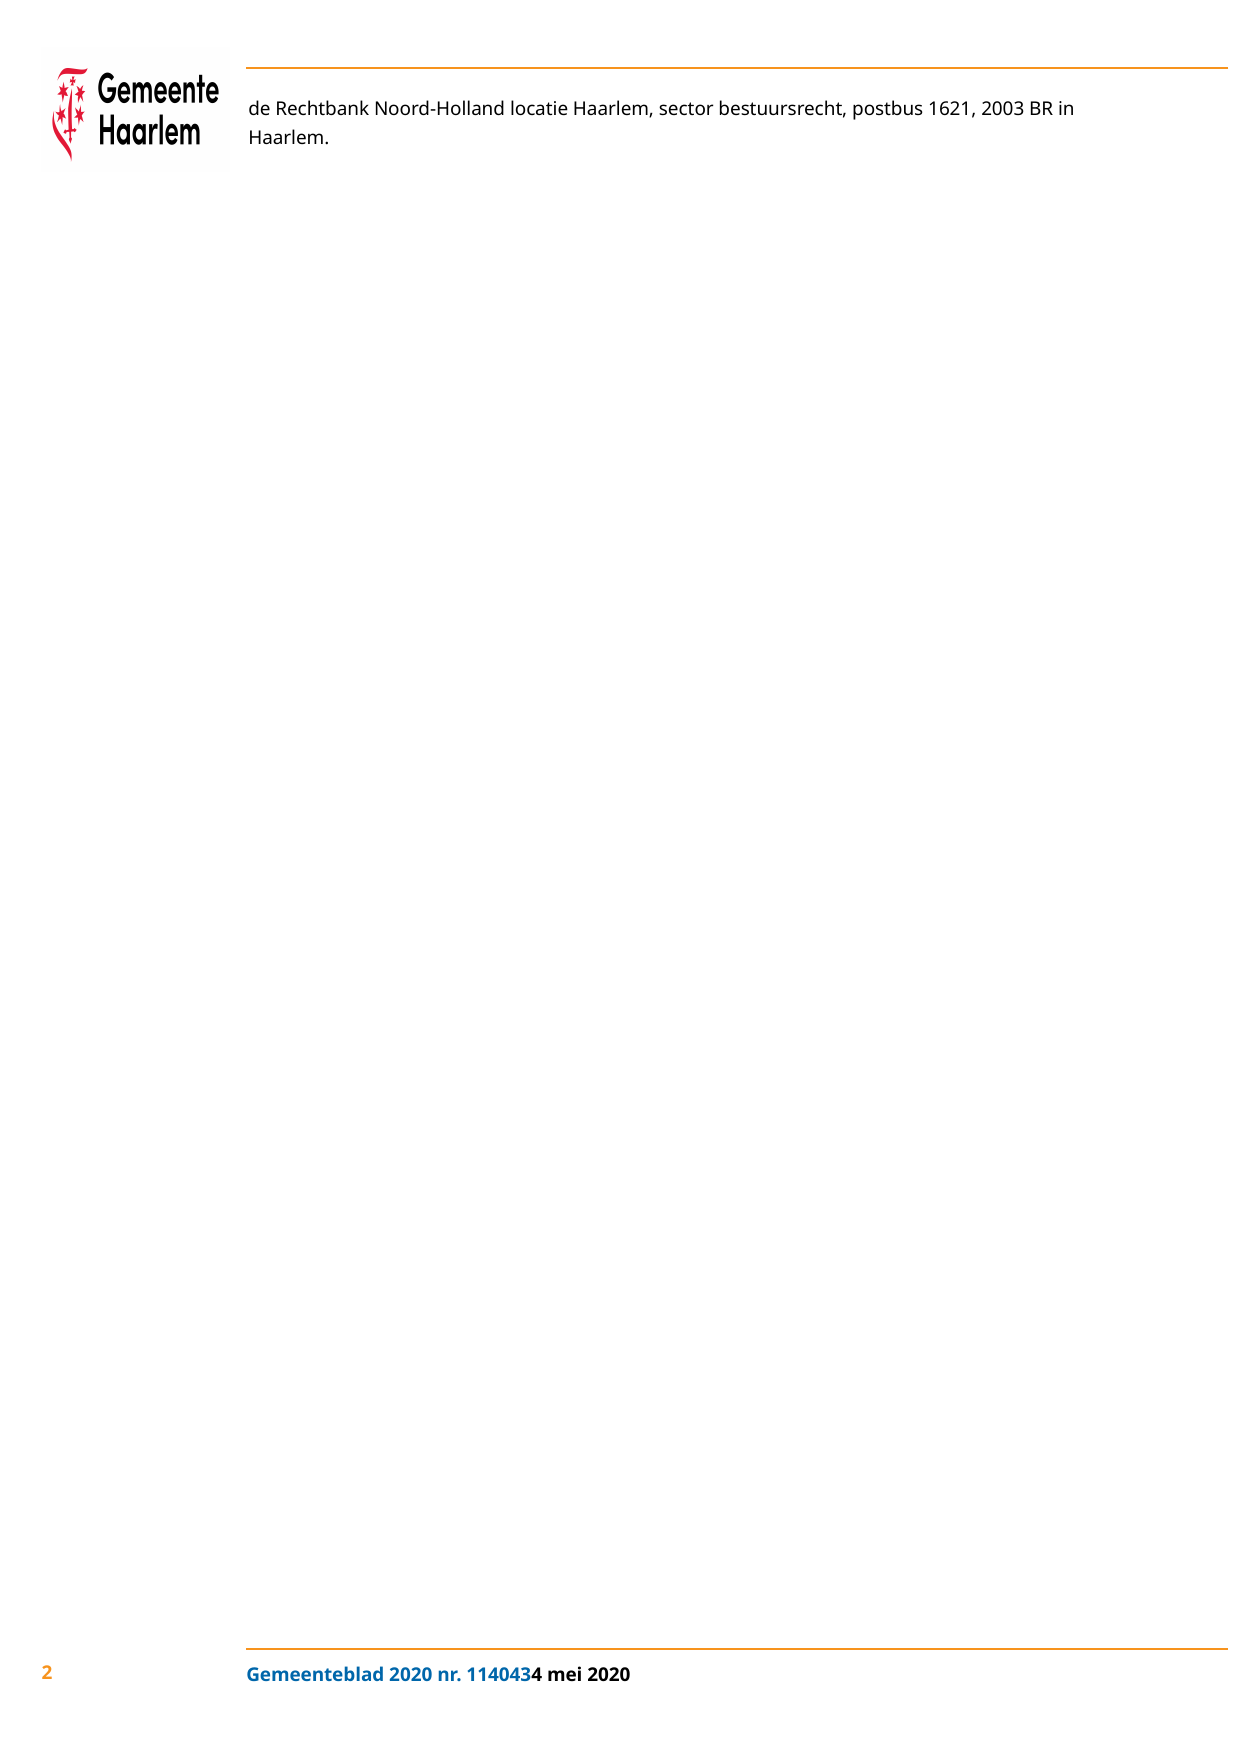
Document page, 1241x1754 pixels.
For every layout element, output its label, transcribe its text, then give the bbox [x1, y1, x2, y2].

text de Rechtbank Noord-Holland locatie Haarlem, sector bestuursrecht, postbus 1621, 2003 BR in Haarlem. [248, 95, 1152, 150]
picture [41, 47, 231, 172]
